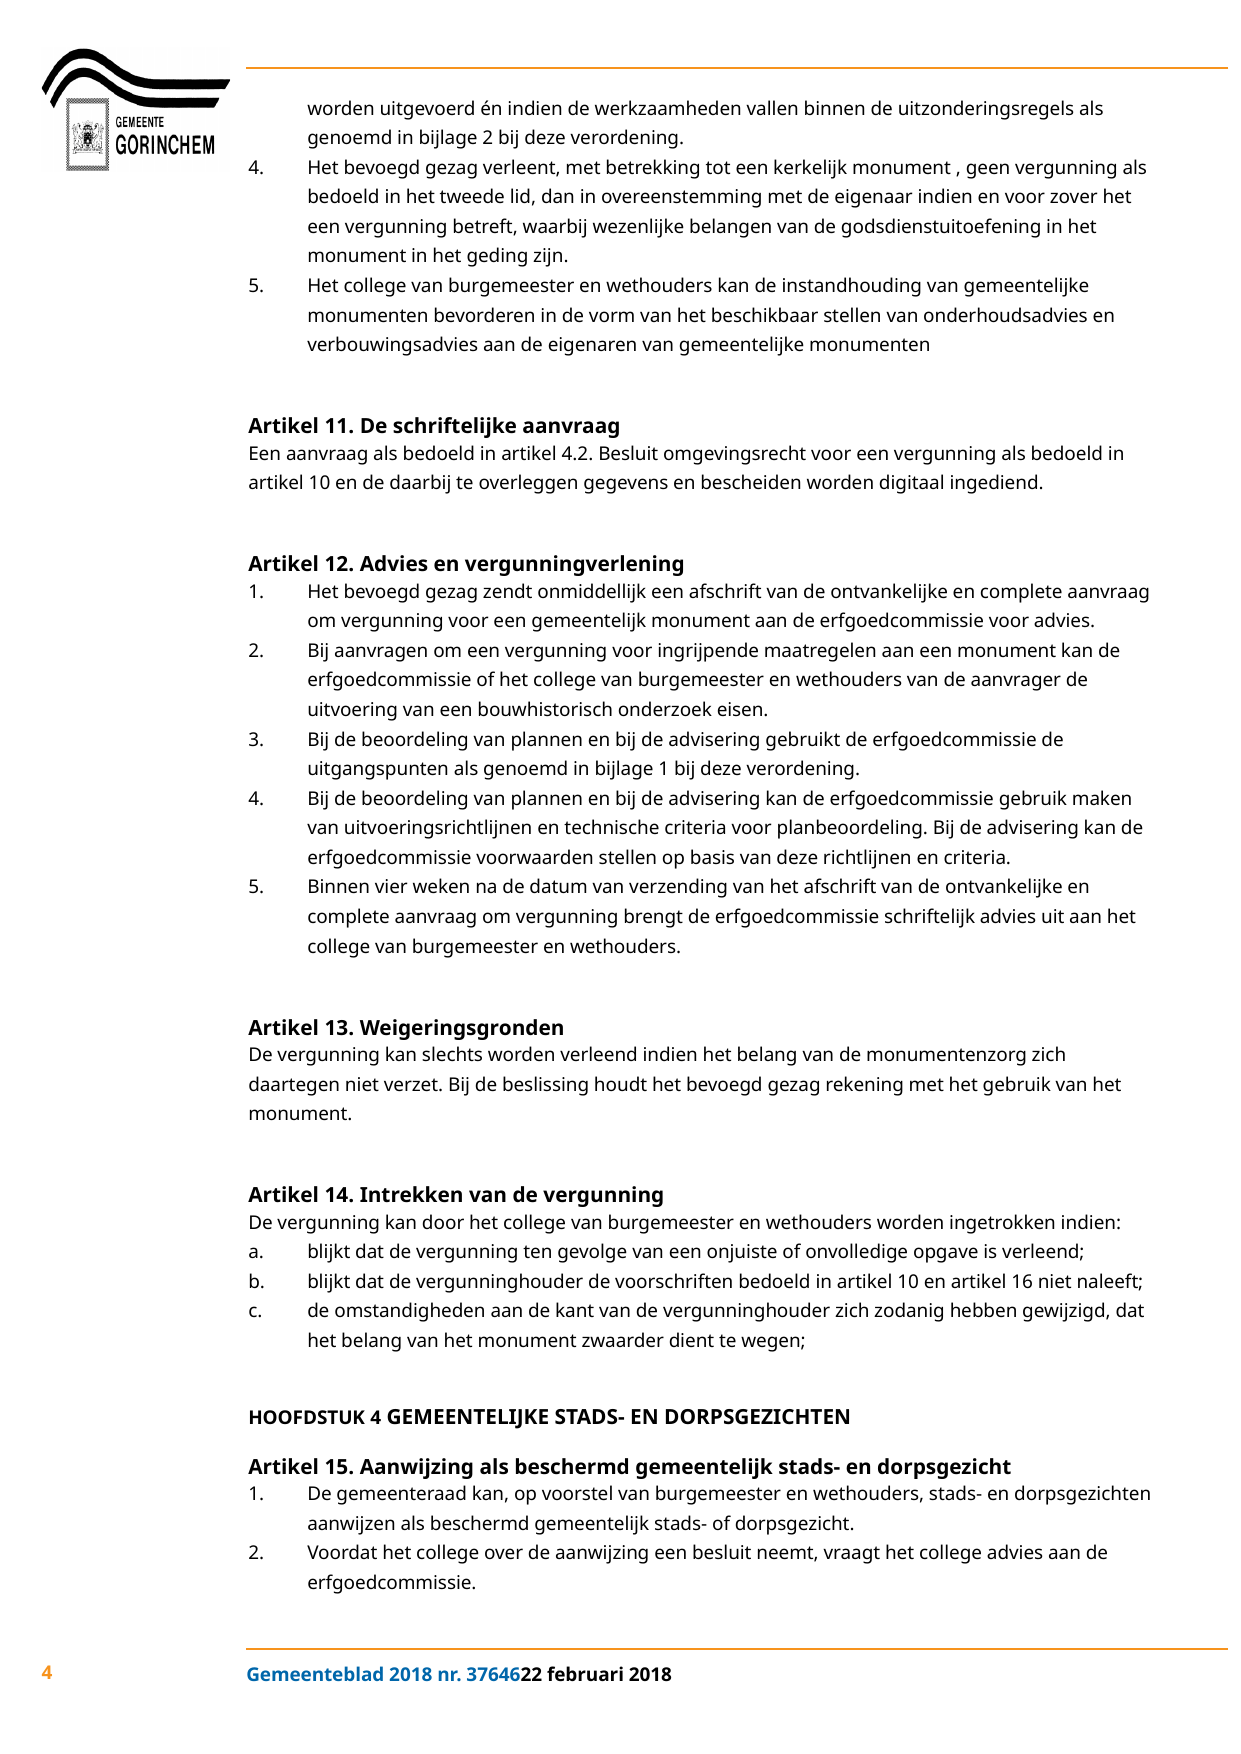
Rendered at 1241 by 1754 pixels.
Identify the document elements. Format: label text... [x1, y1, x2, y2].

list De gemeenteraad kan, op voorstel van burgemeester en wethouders, stads- en dorpsgezichten aanwijzen als beschermd gemeentelijk stads- of dorpsgezicht. [248, 1480, 1152, 1536]
list Bij aanvragen om een vergunning voor ingrijpende maatregelen aan een monument kan de erfgoedcommissie of het college van burgemeester en wethouders van de aanvrager de uitvoering van een bouwhistorisch onderzoek eisen. [248, 637, 1152, 722]
list Voordat het college over de aanwijzing een besluit neemt, vraagt het college advies aan de erfgoedcommissie. [248, 1539, 1152, 1595]
text Artikel 15. Aanwijzing als beschermd gemeentelijk stads- en dorpsgezicht [248, 1452, 1152, 1480]
text Een aanvraag als bedoeld in artikel 4.2. Besluit omgevingsrecht voor een vergunning als bedoeld in artikel 10 en de daarbij te overleggen gegevens en bescheiden worden digitaal ingediend. [248, 440, 1152, 495]
text De vergunning kan door het college van burgemeester en wethouders worden ingetrokken indien: [248, 1209, 1152, 1235]
text Artikel 13. Weigeringsgronden [248, 1013, 1152, 1041]
list Het college van burgemeester en wethouders kan de instandhouding van gemeentelijke monumenten bevorderen in de vorm van het beschikbaar stellen van onderhoudsadvies en verbouwingsadvies aan de eigenaren van gemeentelijke monumenten [248, 272, 1152, 357]
text De vergunning kan slechts worden verleend indien het belang van de monumentenzorg zich daartegen niet verzet. Bij de beslissing houdt het bevoegd gezag rekening met het gebruik van het monument. [248, 1041, 1152, 1126]
text Artikel 14. Intrekken van de vergunning [248, 1181, 1152, 1209]
list blijkt dat de vergunninghouder de voorschriften bedoeld in artikel 10 en artikel 16 niet naleeft; [248, 1268, 1152, 1294]
list de omstandigheden aan de kant van de vergunninghouder zich zodanig hebben gewijzigd, dat het belang van het monument zwaarder dient te wegen; [248, 1298, 1152, 1353]
list blijkt dat de vergunning ten gevolge van een onjuiste of onvolledige opgave is verleend; [248, 1238, 1152, 1264]
list Bij de beoordeling van plannen en bij de advisering gebruikt de erfgoedcommissie de uitgangspunten als genoemd in bijlage 1 bij deze verordening. [248, 726, 1152, 781]
picture [41, 47, 231, 172]
list Het bevoegd gezag verleent, met betrekking tot een kerkelijk monument , geen vergunning als bedoeld in het tweede lid, dan in overeenstemming met de eigenaar indien en voor zover het een vergunning betreft, waarbij wezenlijke belangen van de godsdienstuitoefening in het monument in het geding zijn. [248, 154, 1152, 268]
list Bij de beoordeling van plannen en bij de advisering kan de erfgoedcommissie gebruik maken van uitvoeringsrichtlijnen en technische criteria voor planbeoordeling. Bij de advisering kan de erfgoedcommissie voorwaarden stellen op basis van deze richtlijnen en criteria. [248, 785, 1152, 870]
text HOOFDSTUK 4 GEMEENTELIJKE STADS- EN DORPSGEZICHTEN [248, 1402, 1152, 1431]
list worden uitgevoerd én indien de werkzaamheden vallen binnen de uitzonderingsregels als genoemd in bijlage 2 bij deze verordening. [248, 95, 1152, 150]
list Binnen vier weken na de datum van verzending van het afschrift van de ontvankelijke en complete aanvraag om vergunning brengt de erfgoedcommissie schriftelijk advies uit aan het college van burgemeester en wethouders. [248, 874, 1152, 959]
text Artikel 12. Advies en vergunningverlening [248, 549, 1152, 578]
text Artikel 11. De schriftelijke aanvraag [248, 411, 1152, 440]
list Het bevoegd gezag zendt onmiddellijk een afschrift van de ontvankelijke en complete aanvraag om vergunning voor een gemeentelijk monument aan de erfgoedcommissie voor advies. [248, 578, 1152, 633]
